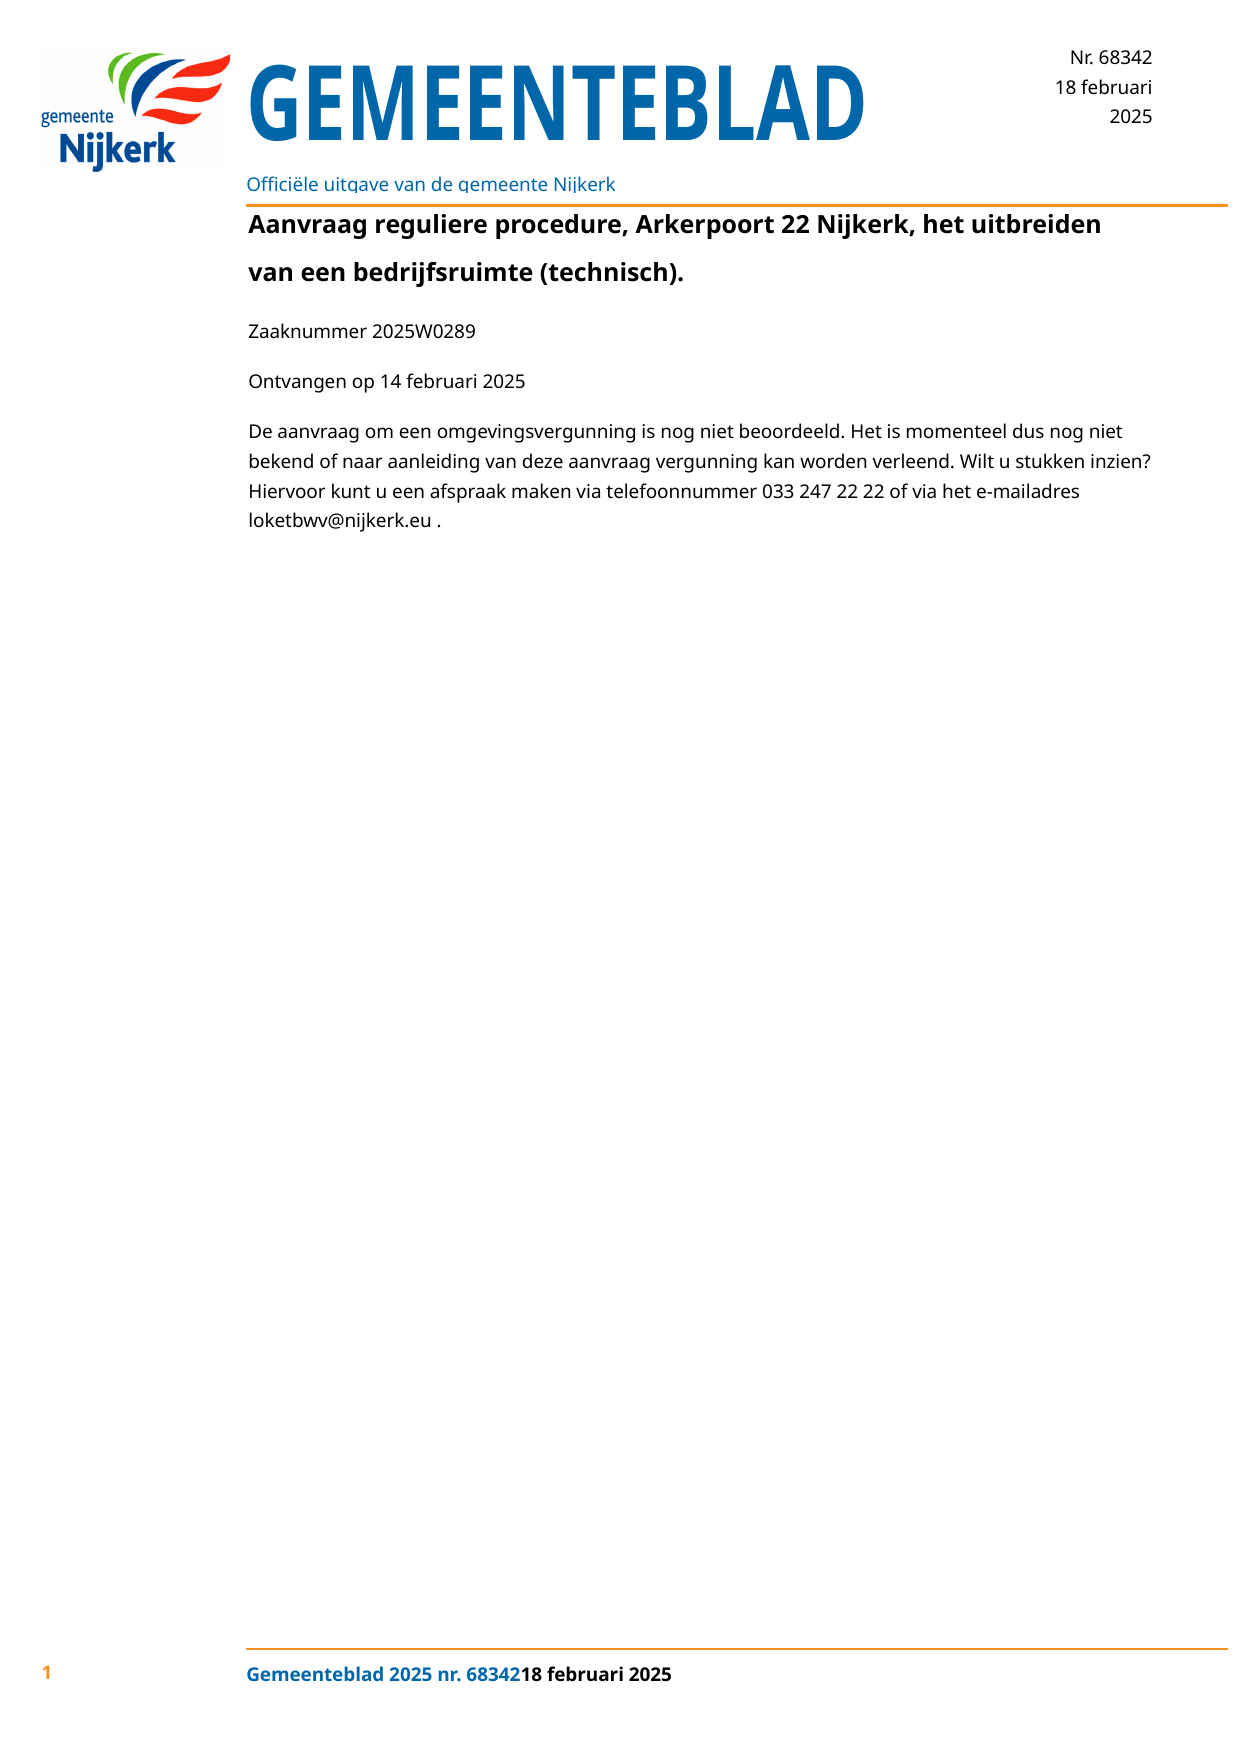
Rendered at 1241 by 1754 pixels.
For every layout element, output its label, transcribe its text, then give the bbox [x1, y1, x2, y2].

text Ontvangen op 14 februari 2025 [248, 368, 1152, 394]
text Zaaknummer 2025W0289 [248, 318, 1152, 344]
picture [41, 47, 231, 172]
text De aanvraag om een omgevingsvergunning is nog niet beoordeeld. Het is momenteel dus nog niet bekend of naar aanleiding van deze aanvraag vergunning kan worden verleend. Wilt u stukken inzien? Hiervoor kunt u een afspraak maken via telefoonnummer 033 247 22 22 of via het e-mailadres loketbwv@nijkerk.eu . [248, 419, 1152, 533]
text Aanvraag reguliere procedure, Arkerpoort 22 Nijkerk, het uitbreiden van een bedrijfsruimte (technisch). [248, 207, 1152, 288]
